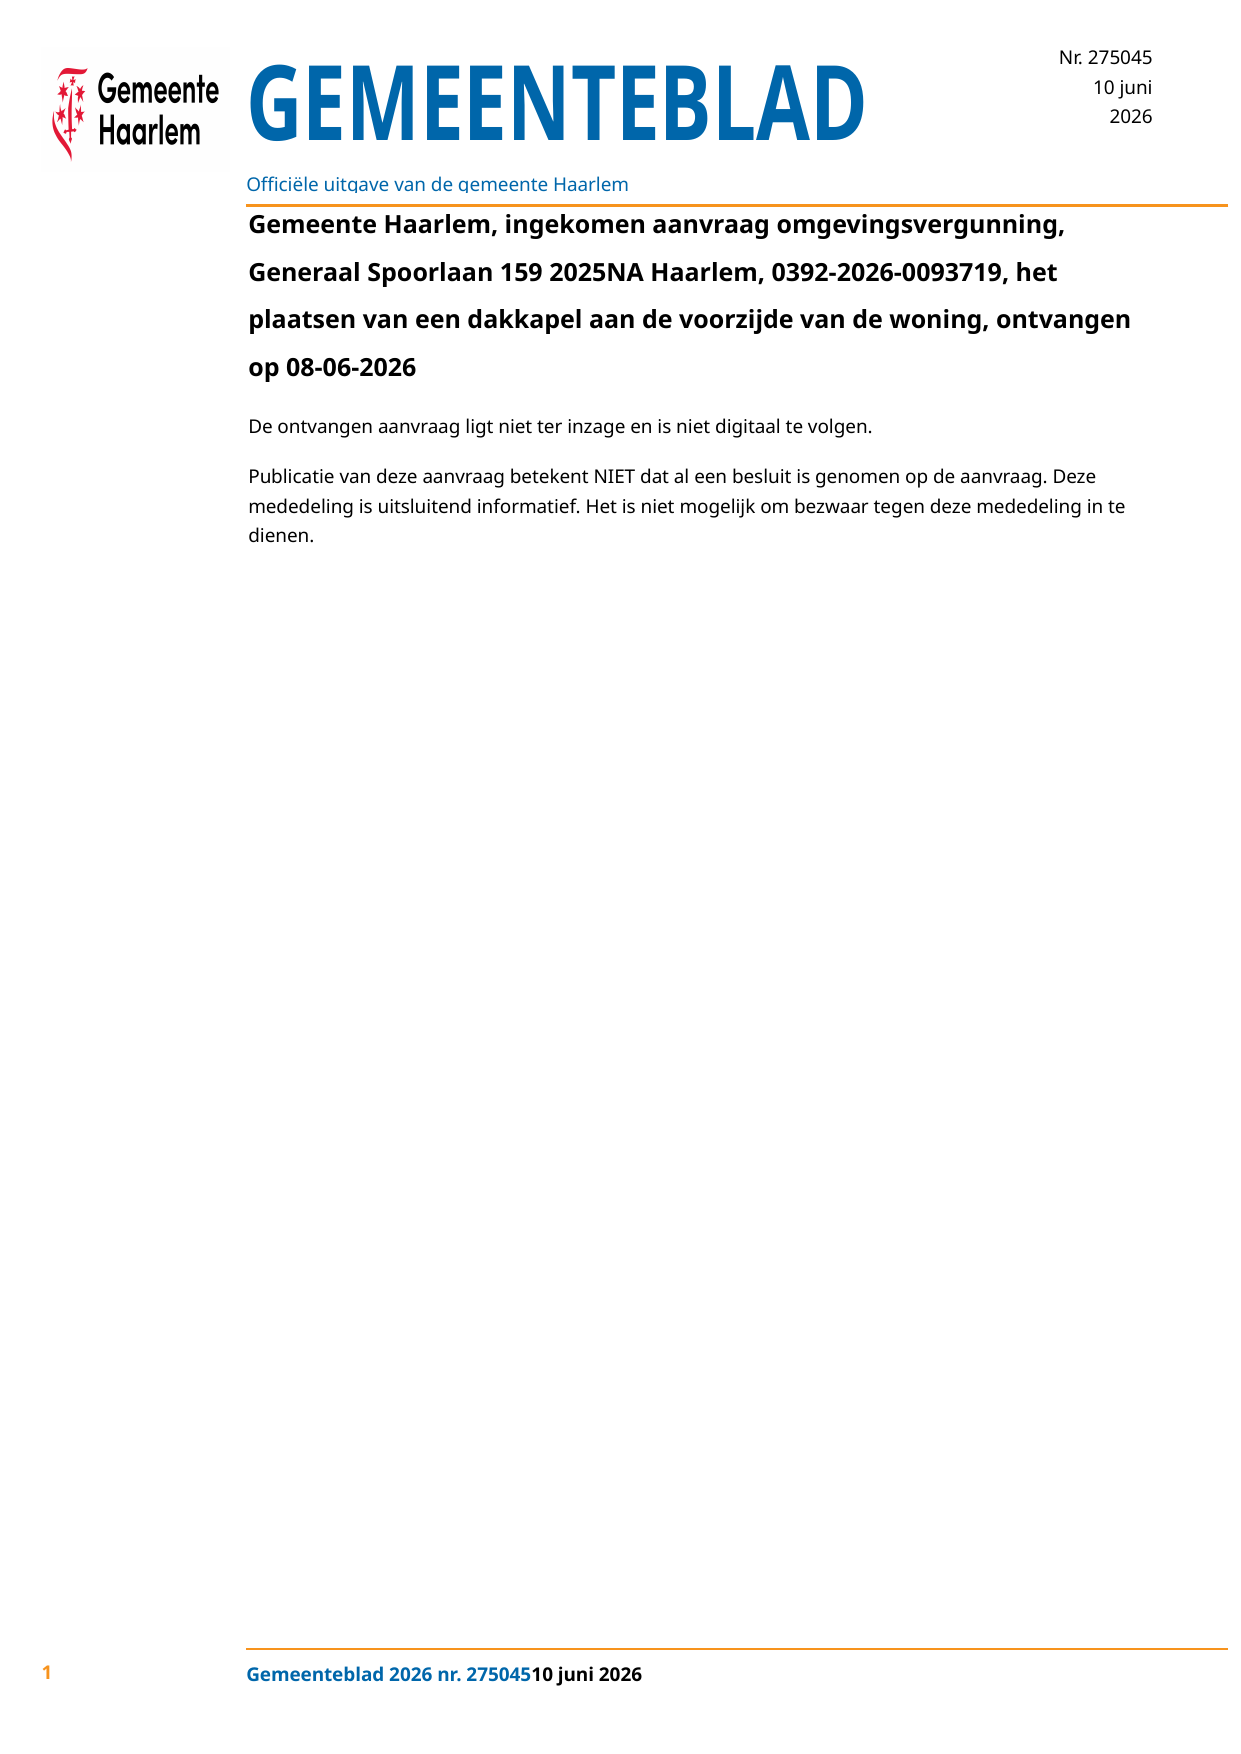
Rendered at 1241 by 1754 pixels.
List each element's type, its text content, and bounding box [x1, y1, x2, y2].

text Gemeente Haarlem, ingekomen aanvraag omgevingsvergunning, Generaal Spoorlaan 159 2025NA Haarlem, 0392-2026-0093719, het plaatsen van een dakkapel aan de voorzijde van de woning, ontvangen op 08-06-2026 [248, 207, 1152, 384]
text De ontvangen aanvraag ligt niet ter inzage en is niet digitaal te volgen. [248, 413, 1152, 439]
text Publicatie van deze aanvraag betekent NIET dat al een besluit is genomen op de aanvraag. Deze mededeling is uitsluitend informatief. Het is niet mogelijk om bezwaar tegen deze mededeling in te dienen. [248, 463, 1152, 548]
picture [41, 47, 231, 172]
